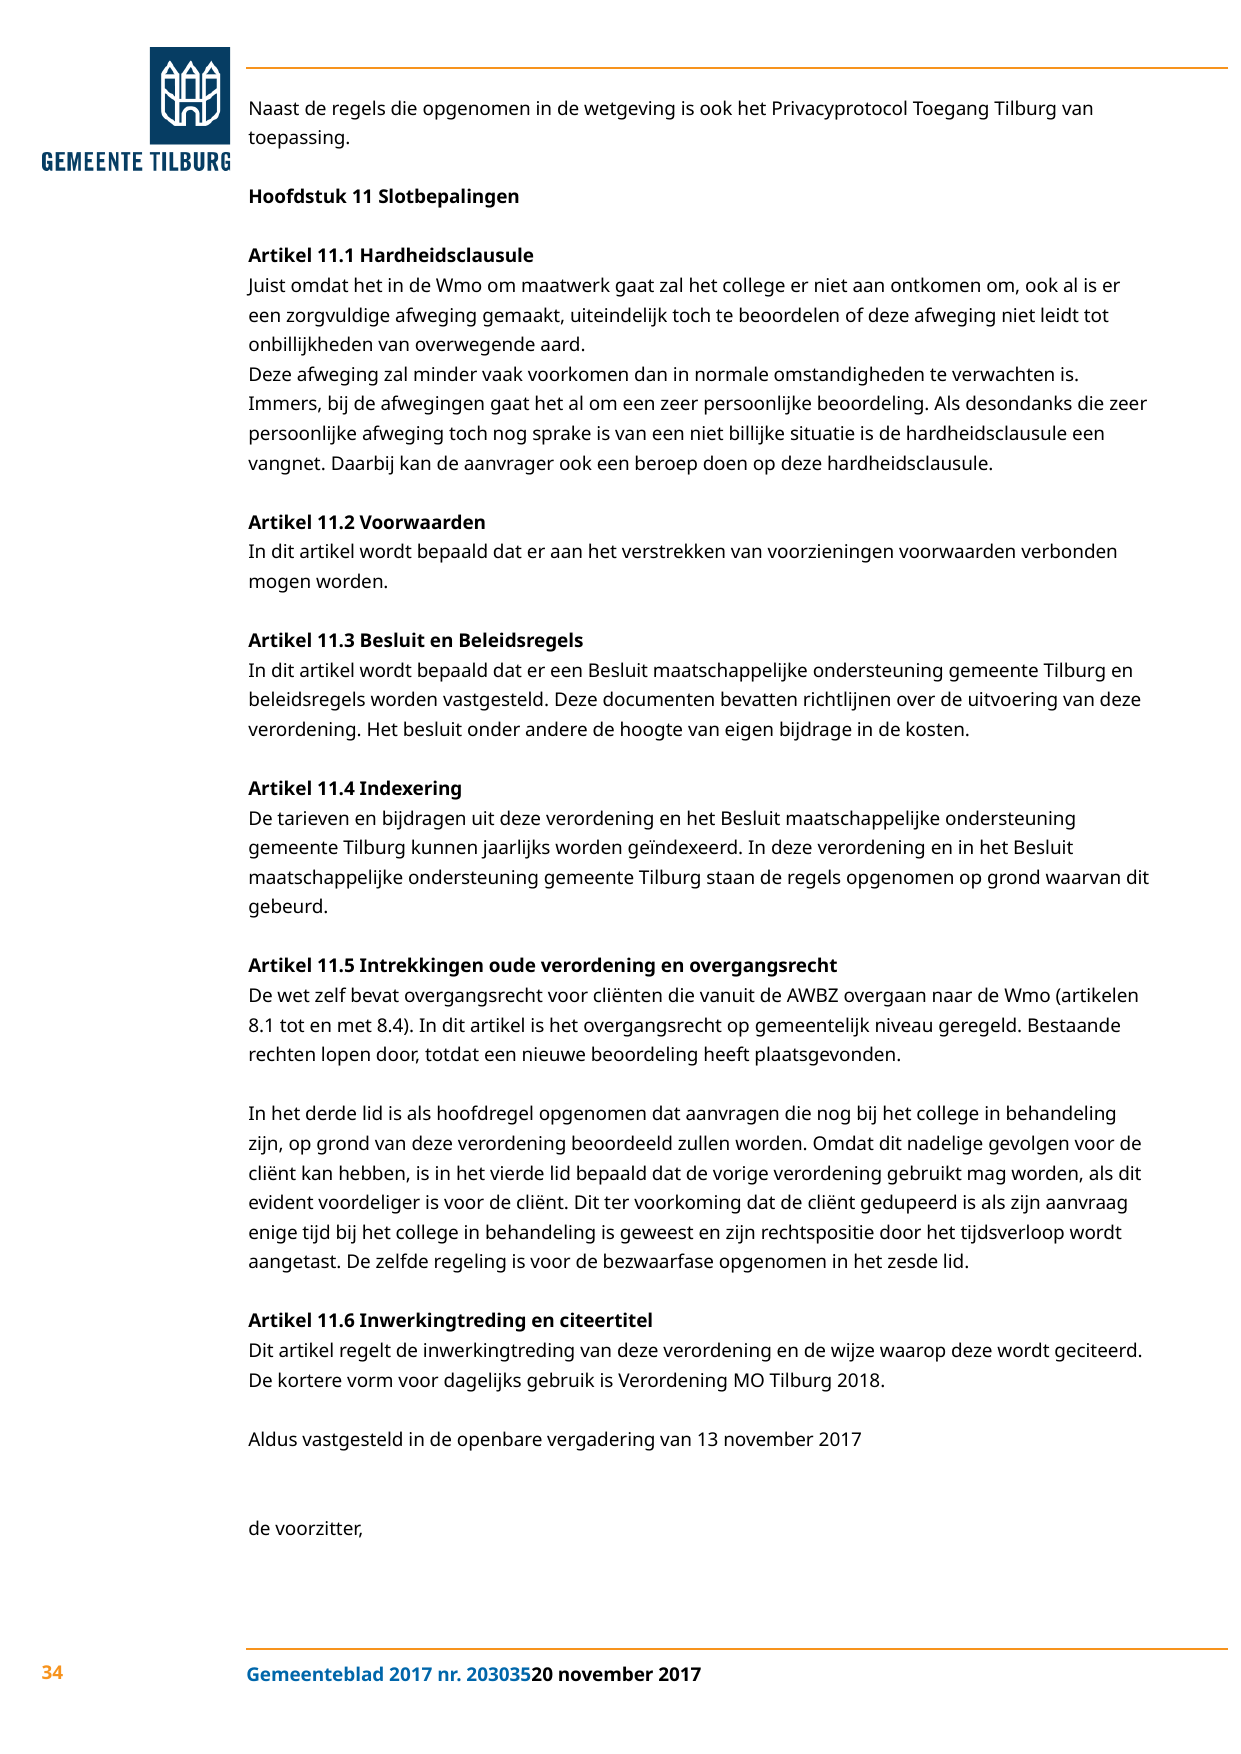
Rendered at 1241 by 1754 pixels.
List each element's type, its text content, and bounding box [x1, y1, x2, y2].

text In het derde lid is als hoofdregel opgenomen dat aanvragen die nog bij het college in behandeling zijn, op grond van deze verordening beoordeeld zullen worden. Omdat dit nadelige gevolgen voor de cliënt kan hebben, is in het vierde lid bepaald dat de vorige verordening gebruikt mag worden, als dit evident voordeliger is voor de cliënt. Dit ter voorkoming dat de cliënt gedupeerd is als zijn aanvraag enige tijd bij het college in behandeling is geweest en zijn rechtspositie door het tijdsverloop wordt aangetast. De zelfde regeling is voor de bezwaarfase opgenomen in het zesde lid. [248, 1101, 1152, 1274]
text Deze afweging zal minder vaak voorkomen dan in normale omstandigheden te verwachten is. Immers, bij de afwegingen gaat het al om een zeer persoonlijke beoordeling. Als desondanks die zeer persoonlijke afweging toch nog sprake is van een niet billijke situatie is de hardheidsclausule een vangnet. Daarbij kan de aanvrager ook een beroep doen op deze hardheidsclausule. [248, 361, 1152, 476]
text Hoofdstuk 11 Slotbepalingen [248, 183, 1152, 209]
picture [41, 47, 231, 172]
text In dit artikel wordt bepaald dat er aan het verstrekken van voorzieningen voorwaarden verbonden mogen worden. [248, 538, 1152, 594]
text Artikel 11.4 Indexering [248, 775, 1152, 801]
text Artikel 11.6 Inwerkingtreding en citeertitel [248, 1308, 1152, 1333]
text Naast de regels die opgenomen in de wetgeving is ook het Privacyprotocol Toegang Tilburg van toepassing. [248, 95, 1152, 150]
text In dit artikel wordt bepaald dat er een Besluit maatschappelijke ondersteuning gemeente Tilburg en beleidsregels worden vastgesteld. Deze documenten bevatten richtlijnen over de uitvoering van deze verordening. Het besluit onder andere de hoogte van eigen bijdrage in de kosten. [248, 657, 1152, 742]
text Juist omdat het in de Wmo om maatwerk gaat zal het college er niet aan ontkomen om, ook al is er een zorgvuldige afweging gemaakt, uiteindelijk toch te beoordelen of deze afweging niet leidt tot onbillijkheden van overwegende aard. [248, 272, 1152, 357]
text Artikel 11.3 Besluit en Beleidsregels [248, 627, 1152, 653]
text Aldus vastgesteld in de openbare vergadering van 13 november 2017 [248, 1426, 1152, 1452]
text De tarieven en bijdragen uit deze verordening en het Besluit maatschappelijke ondersteuning gemeente Tilburg kunnen jaarlijks worden geïndexeerd. In deze verordening en in het Besluit maatschappelijke ondersteuning gemeente Tilburg staan de regels opgenomen op grond waarvan dit gebeurd. [248, 805, 1152, 919]
text de voorzitter, [248, 1515, 1152, 1541]
text Artikel 11.5 Intrekkingen oude verordening en overgangsrecht [248, 953, 1152, 978]
text De wet zelf bevat overgangsrecht voor cliënten die vanuit de AWBZ overgaan naar de Wmo (artikelen 8.1 tot en met 8.4). In dit artikel is het overgangsrecht op gemeentelijk niveau geregeld. Bestaande rechten lopen door, totdat een nieuwe beoordeling heeft plaatsgevonden. [248, 982, 1152, 1067]
text Artikel 11.1 Hardheidsclausule [248, 243, 1152, 268]
text Dit artikel regelt de inwerkingtreding van deze verordening en de wijze waarop deze wordt geciteerd. De kortere vorm voor dagelijks gebruik is Verordening MO Tilburg 2018. [248, 1337, 1152, 1393]
text Artikel 11.2 Voorwaarden [248, 509, 1152, 535]
